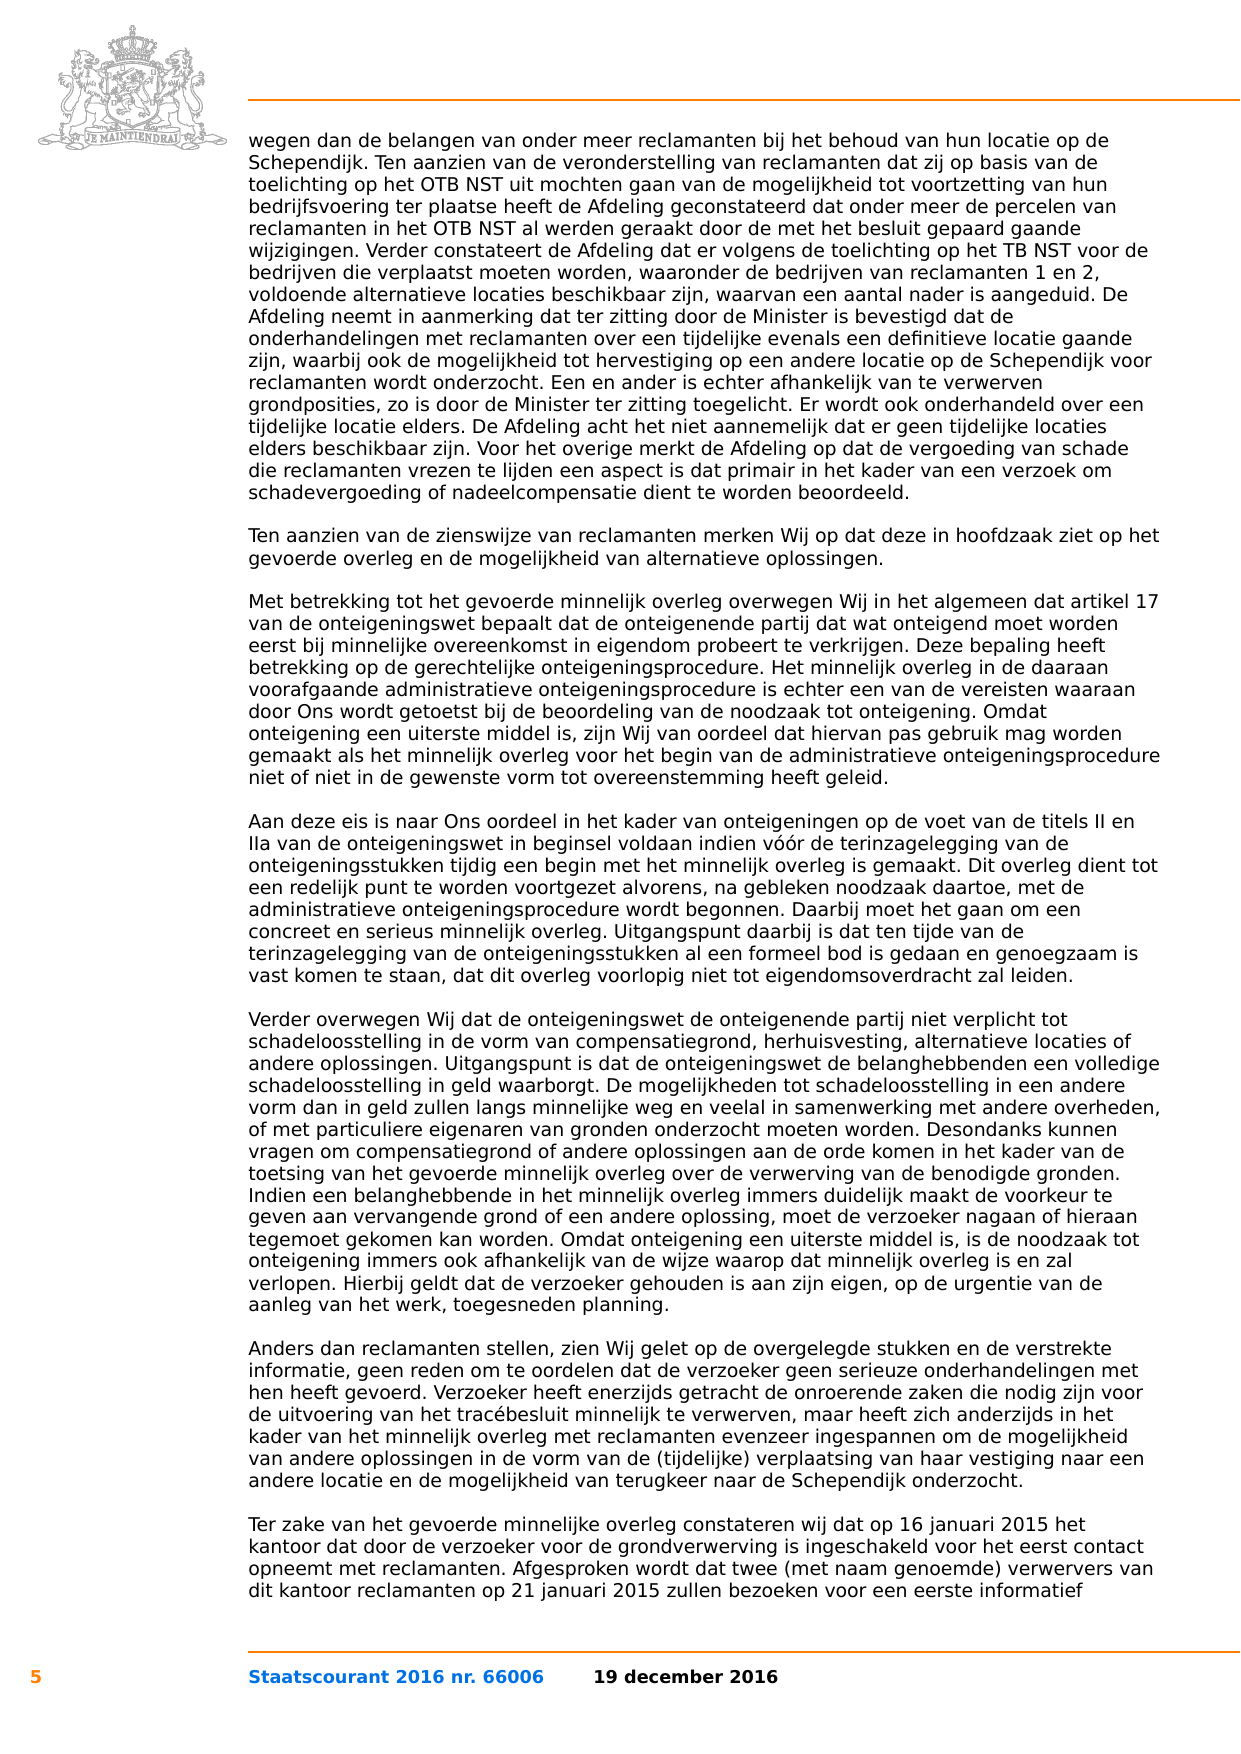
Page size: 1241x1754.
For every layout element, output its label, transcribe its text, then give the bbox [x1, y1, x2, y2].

text wegen dan de belangen van onder meer reclamanten bij het behoud van hun locatie op de Schependijk. Ten aanzien van de veronderstelling van reclamanten dat zij op basis van de toelichting op het OTB NST uit mochten gaan van de mogelijkheid tot voortzetting van hun bedrijfsvoering ter plaatse heeft de Afdeling geconstateerd dat onder meer de percelen van reclamanten in het OTB NST al werden geraakt door de met het besluit gepaard gaande wijzigingen. Verder constateert de Afdeling dat er volgens de toelichting op het TB NST voor de bedrijven die verplaatst moeten worden, waaronder de bedrijven van reclamanten 1 en 2, voldoende alternatieve locaties beschikbaar zijn, waarvan een aantal nader is aangeduid. De Afdeling neemt in aanmerking dat ter zitting door de Minister is bevestigd dat de onderhandelingen met reclamanten over een tijdelijke evenals een definitieve locatie gaande zijn, waarbij ook de mogelijkheid tot hervestiging op een andere locatie op de Schependijk voor reclamanten wordt onderzocht. Een en ander is echter afhankelijk van te verwerven grondposities, zo is door de Minister ter zitting toegelicht. Er wordt ook onderhandeld over een tijdelijke locatie elders. De Afdeling acht het niet aannemelijk dat er geen tijdelijke locaties elders beschikbaar zijn. Voor het overige merkt de Afdeling op dat de vergoeding van schade die reclamanten vrezen te lijden een aspect is dat primair in het kader van een verzoek om schadevergoeding of nadeelcompensatie dient te worden beoordeeld. [248, 130, 1163, 503]
text Ter zake van het gevoerde minnelijke overleg constateren wij dat op 16 januari 2015 het kantoor dat door de verzoeker voor de grondverwerving is ingeschakeld voor het eerst contact opneemt met reclamanten. Afgesproken wordt dat twee (met naam genoemde) verwervers van dit kantoor reclamanten op 21 januari 2015 zullen bezoeken voor een eerste informatief [248, 1514, 1163, 1602]
text Verder overwegen Wij dat de onteigeningswet de onteigenende partij niet verplicht tot schadeloosstelling in de vorm van compensatiegrond, herhuisvesting, alternatieve locaties of andere oplossingen. Uitgangspunt is dat de onteigeningswet de belanghebbenden een volledige schadeloosstelling in geld waarborgt. De mogelijkheden tot schadeloosstelling in een andere vorm dan in geld zullen langs minnelijke weg en veelal in samenwerking met andere overheden, of met particuliere eigenaren van gronden onderzocht moeten worden. Desondanks kunnen vragen om compensatiegrond of andere oplossingen aan de orde komen in het kader van de toetsing van het gevoerde minnelijk overleg over de verwerving van de benodigde gronden. Indien een belanghebbende in het minnelijk overleg immers duidelijk maakt de voorkeur te geven aan vervangende grond of een andere oplossing, moet de verzoeker nagaan of hieraan tegemoet gekomen kan worden. Omdat onteigening een uiterste middel is, is de noodzaak tot onteigening immers ook afhankelijk van de wijze waarop dat minnelijk overleg is en zal verlopen. Hierbij geldt dat de verzoeker gehouden is aan zijn eigen, op de urgentie van de aanleg van het werk, toegesneden planning. [248, 1009, 1163, 1316]
text Met betrekking tot het gevoerde minnelijk overleg overwegen Wij in het algemeen dat artikel 17 van de onteigeningswet bepaalt dat de onteigenende partij dat wat onteigend moet worden eerst bij minnelijke overeenkomst in eigendom probeert te verkrijgen. Deze bepaling heeft betrekking op de gerechtelijke onteigeningsprocedure. Het minnelijk overleg in de daaraan voorafgaande administratieve onteigeningsprocedure is echter een van de vereisten waaraan door Ons wordt getoetst bij de beoordeling van de noodzaak tot onteigening. Omdat onteigening een uiterste middel is, zijn Wij van oordeel dat hiervan pas gebruik mag worden gemaakt als het minnelijk overleg voor het begin van de administratieve onteigeningsprocedure niet of niet in de gewenste vorm tot overeenstemming heeft geleid. [248, 591, 1163, 789]
picture [38, 25, 227, 150]
text Anders dan reclamanten stellen, zien Wij gelet op de overgelegde stukken en de verstrekte informatie, geen reden om te oordelen dat de verzoeker geen serieuze onderhandelingen met hen heeft gevoerd. Verzoeker heeft enerzijds getracht de onroerende zaken die nodig zijn voor de uitvoering van het tracébesluit minnelijk te verwerven, maar heeft zich anderzijds in het kader van het minnelijk overleg met reclamanten evenzeer ingespannen om de mogelijkheid van andere oplossingen in de vorm van de (tijdelijke) verplaatsing van haar vestiging naar een andere locatie en de mogelijkheid van terugkeer naar de Schependijk onderzocht. [248, 1338, 1163, 1492]
text Aan deze eis is naar Ons oordeel in het kader van onteigeningen op de voet van de titels II en IIa van de onteigeningswet in beginsel voldaan indien vóór de terinzagelegging van de onteigeningsstukken tijdig een begin met het minnelijk overleg is gemaakt. Dit overleg dient tot een redelijk punt te worden voortgezet alvorens, na gebleken noodzaak daartoe, met de administratieve onteigeningsprocedure wordt begonnen. Daarbij moet het gaan om een concreet en serieus minnelijk overleg. Uitgangspunt daarbij is dat ten tijde van de terinzagelegging van de onteigeningsstukken al een formeel bod is gedaan en genoegzaam is vast komen te staan, dat dit overleg voorlopig niet tot eigendomsoverdracht zal leiden. [248, 811, 1163, 987]
text Ten aanzien van de zienswijze van reclamanten merken Wij op dat deze in hoofdzaak ziet op het gevoerde overleg en de mogelijkheid van alternatieve oplossingen. [248, 525, 1163, 569]
